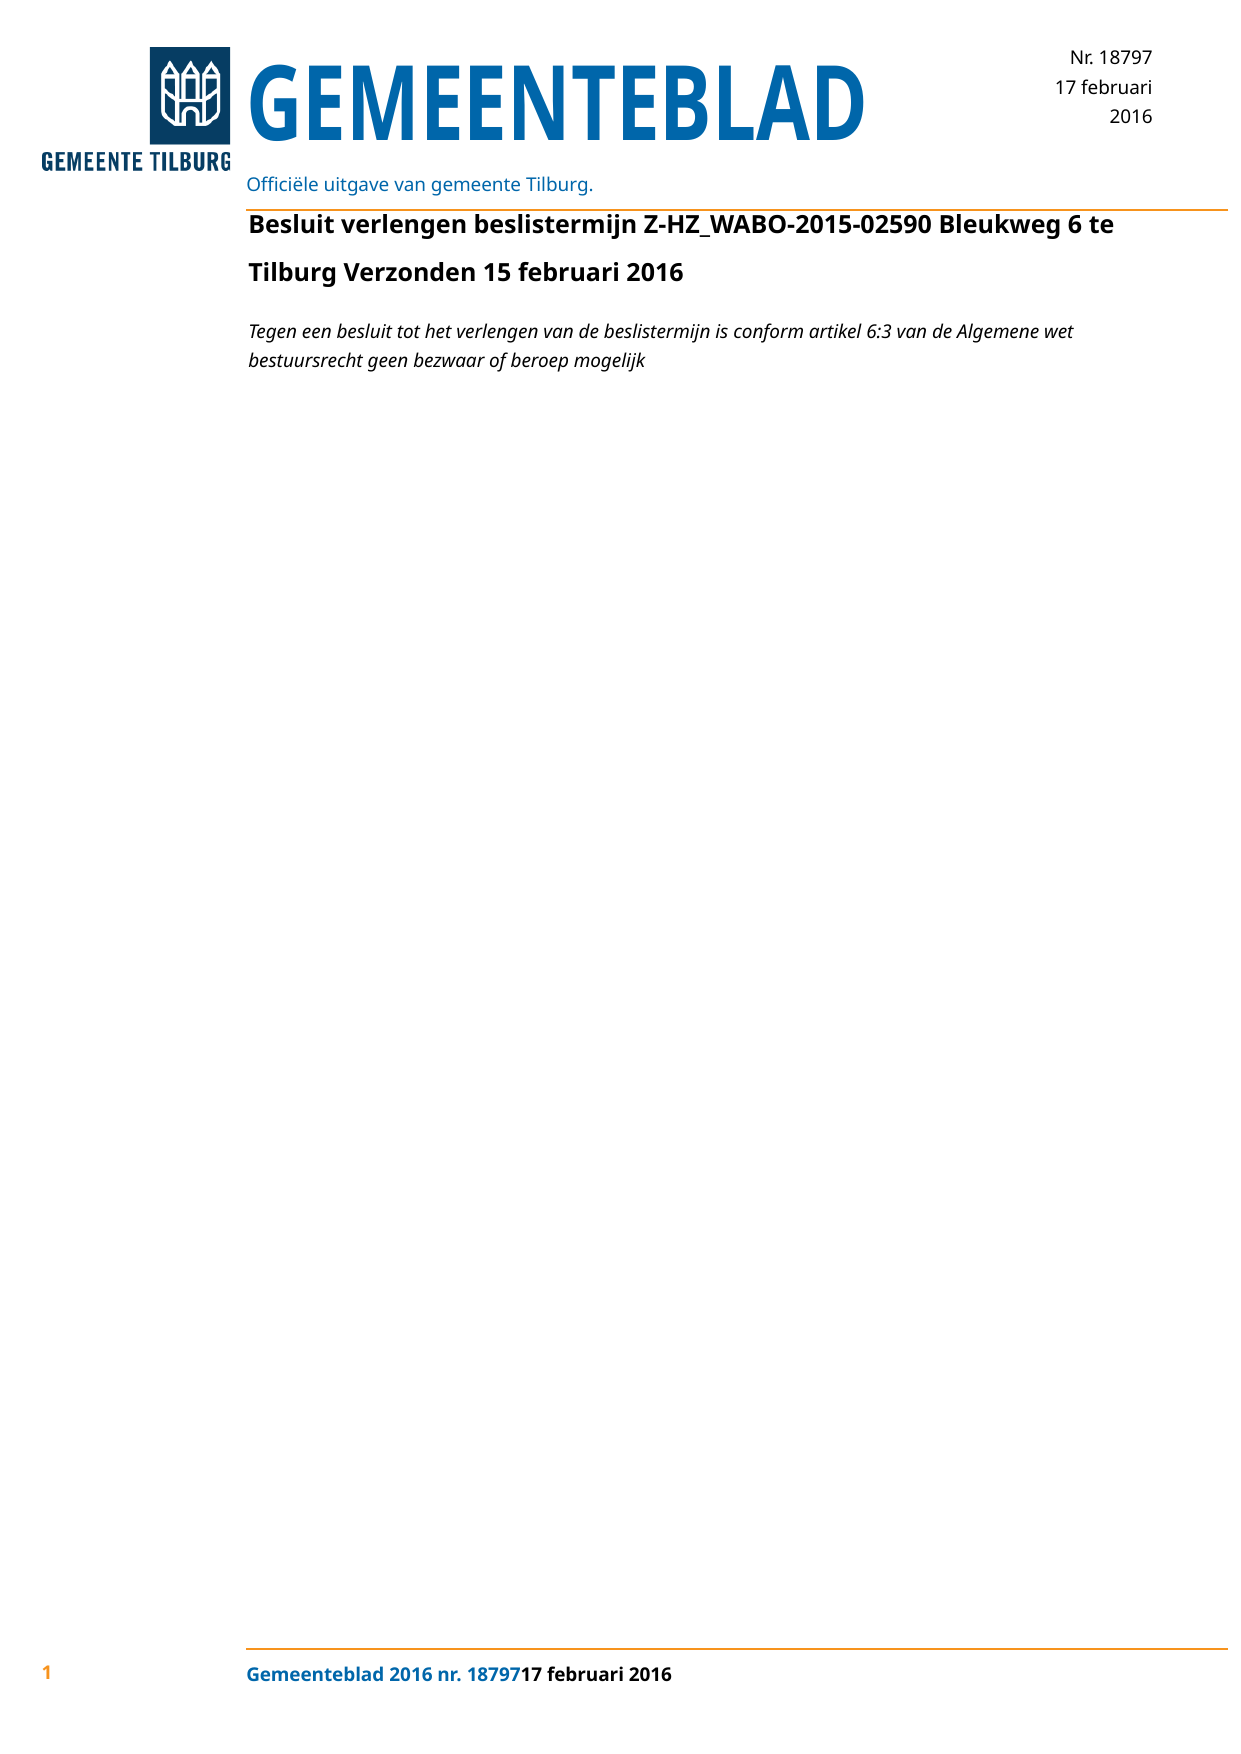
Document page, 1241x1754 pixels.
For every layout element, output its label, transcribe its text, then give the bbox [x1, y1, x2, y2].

text Besluit verlengen beslistermijn Z-HZ_WABO-2015-02590 Bleukweg 6 te Tilburg Verzonden 15 februari 2016 [248, 211, 1152, 288]
text Tegen een besluit tot het verlengen van de beslistermijn is conform artikel 6:3 van de Algemene wet bestuursrecht geen bezwaar of beroep mogelijk [248, 318, 1152, 373]
picture [41, 47, 231, 172]
